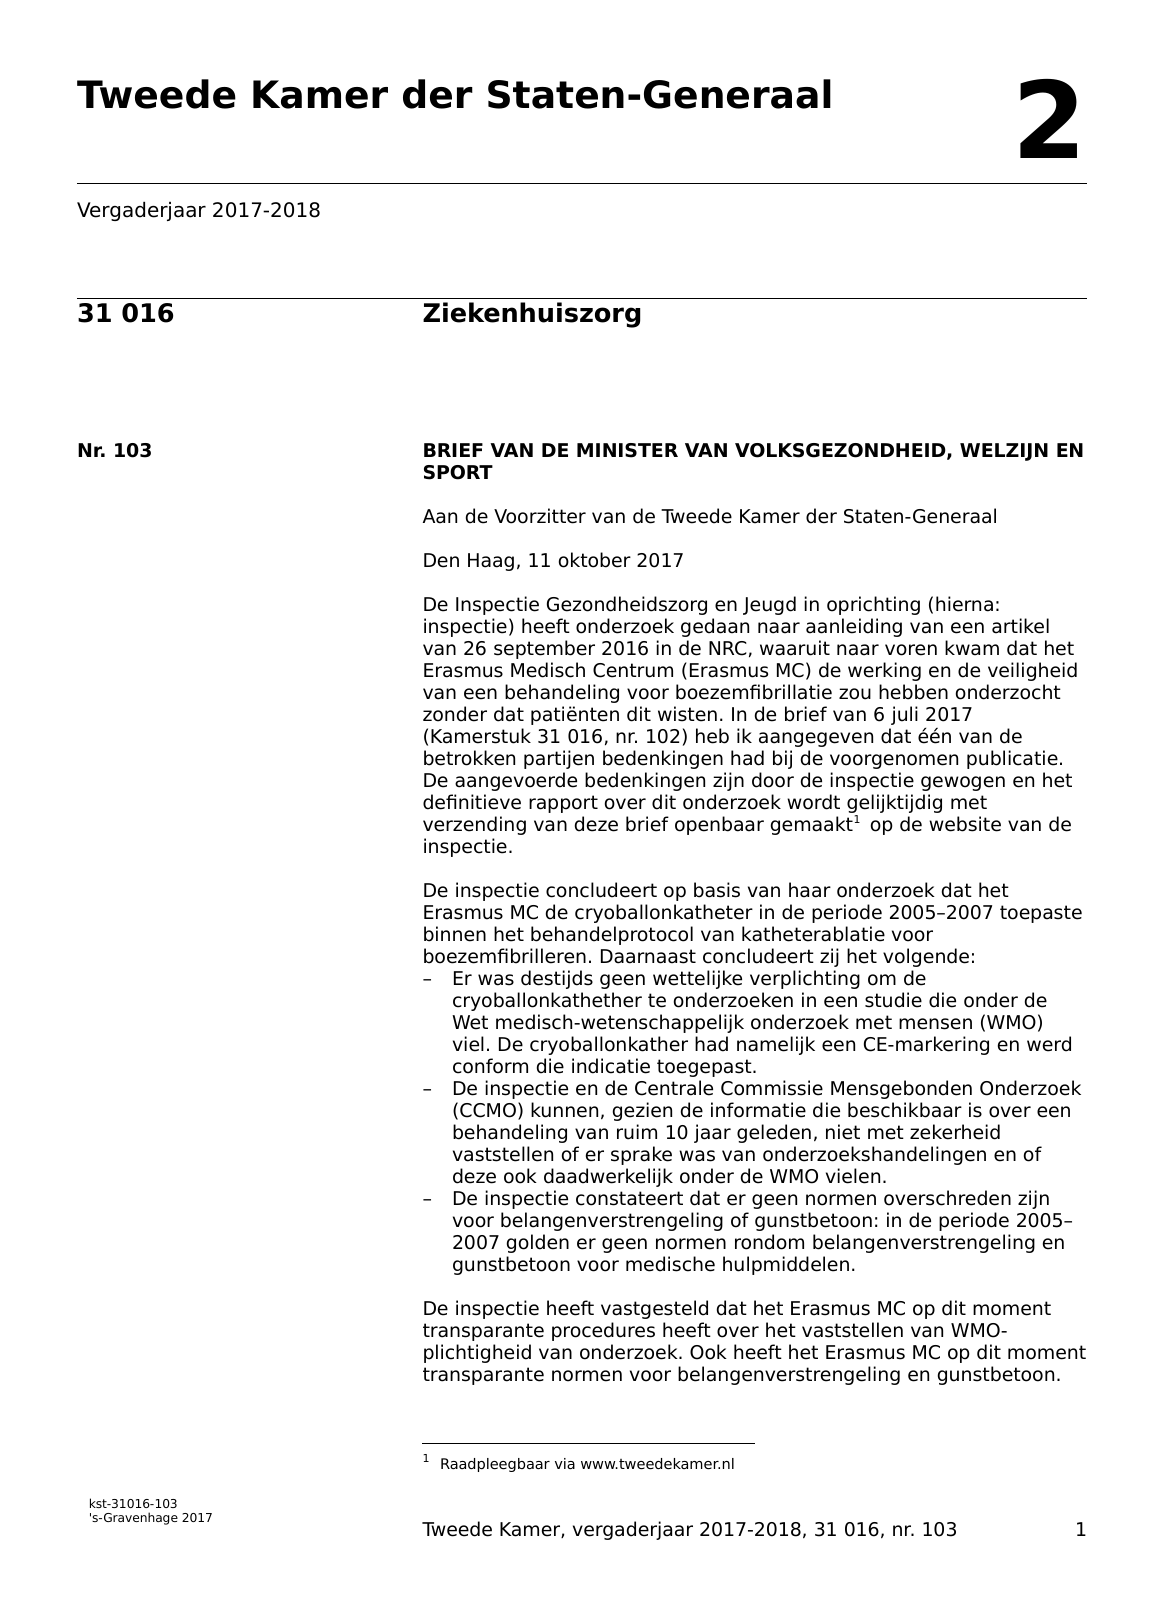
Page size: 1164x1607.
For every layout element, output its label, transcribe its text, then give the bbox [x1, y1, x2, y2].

text Den Haag, 11 oktober 2017 [422, 550, 1087, 572]
table_header 2 [886, 59, 1087, 183]
text Aan de Voorzitter van de Tweede Kamer der Staten-Generaal [422, 506, 1087, 528]
text De inspectie concludeert op basis van haar onderzoek dat het Erasmus MC de cryoballonkatheter in de periode 2005–2007 toepaste binnen het behandelprotocol van katheterablatie voor boezemfibrilleren. Daarnaast concludeert zij het volgende: [422, 880, 1087, 968]
table_cell Vergaderjaar 2017-2018 [77, 184, 1087, 298]
text – De inspectie en de Centrale Commissie Mensgebonden Onderzoek (CCMO) kunnen, gezien de informatie die beschikbaar is over een behandeling van ruim 10 jaar geleden, niet met zekerheid vaststellen of er sprake was van onderzoekshandelingen en of deze ook daadwerkelijk onder de WMO vielen. [422, 1078, 1087, 1188]
subtitle Nr. 103 BRIEF VAN DE MINISTER VAN VOLKSGEZONDHEID, WELZIJN EN SPORT [77, 440, 1087, 484]
text – Er was destijds geen wettelijke verplichting om de cryoballonkathether te onderzoeken in een studie die onder de Wet medisch-wetenschappelijk onderzoek met mensen (WMO) viel. De cryoballonkather had namelijk een CE-markering en werd conform die indicatie toegepast. [422, 968, 1087, 1078]
table_header Tweede Kamer der Staten-Generaal [77, 59, 886, 183]
text Raadpleegbaar via www.tweedekamer.nl [422, 1452, 1087, 1474]
text 's-Gravenhage 2017 [88, 1511, 323, 1525]
subtitle 31 016 Ziekenhuiszorg [77, 299, 1087, 329]
text De Inspectie Gezondheidszorg en Jeugd in oprichting (hierna: inspectie) heeft onderzoek gedaan naar aanleiding van een artikel van 26 september 2016 in de NRC, waaruit naar voren kwam dat het Erasmus Medisch Centrum (Erasmus MC) de werking en de veiligheid van een behandeling voor boezemfibrillatie zou hebben onderzocht zonder dat patiënten dit wisten. In de brief van 6 juli 2017 (Kamerstuk 31 016, nr. 102) heb ik aangegeven dat één van de betrokken partijen bedenkingen had bij de voorgenomen publicatie. De aangevoerde bedenkingen zijn door de inspectie gewogen en het definitieve rapport over dit onderzoek wordt gelijktijdig met verzending van deze brief openbaar gemaakt op de website van de inspectie. [422, 594, 1087, 858]
text kst-31016-103 [88, 1497, 323, 1511]
text De inspectie heeft vastgesteld dat het Erasmus MC op dit moment transparante procedures heeft over het vaststellen van WMO-plichtigheid van onderzoek. Ook heeft het Erasmus MC op dit moment transparante normen voor belangenverstrengeling en gunstbetoon. [422, 1298, 1087, 1386]
text – De inspectie constateert dat er geen normen overschreden zijn voor belangenverstrengeling of gunstbetoon: in de periode 2005–2007 golden er geen normen rondom belangenverstrengeling en gunstbetoon voor medische hulpmiddelen. [422, 1188, 1087, 1276]
